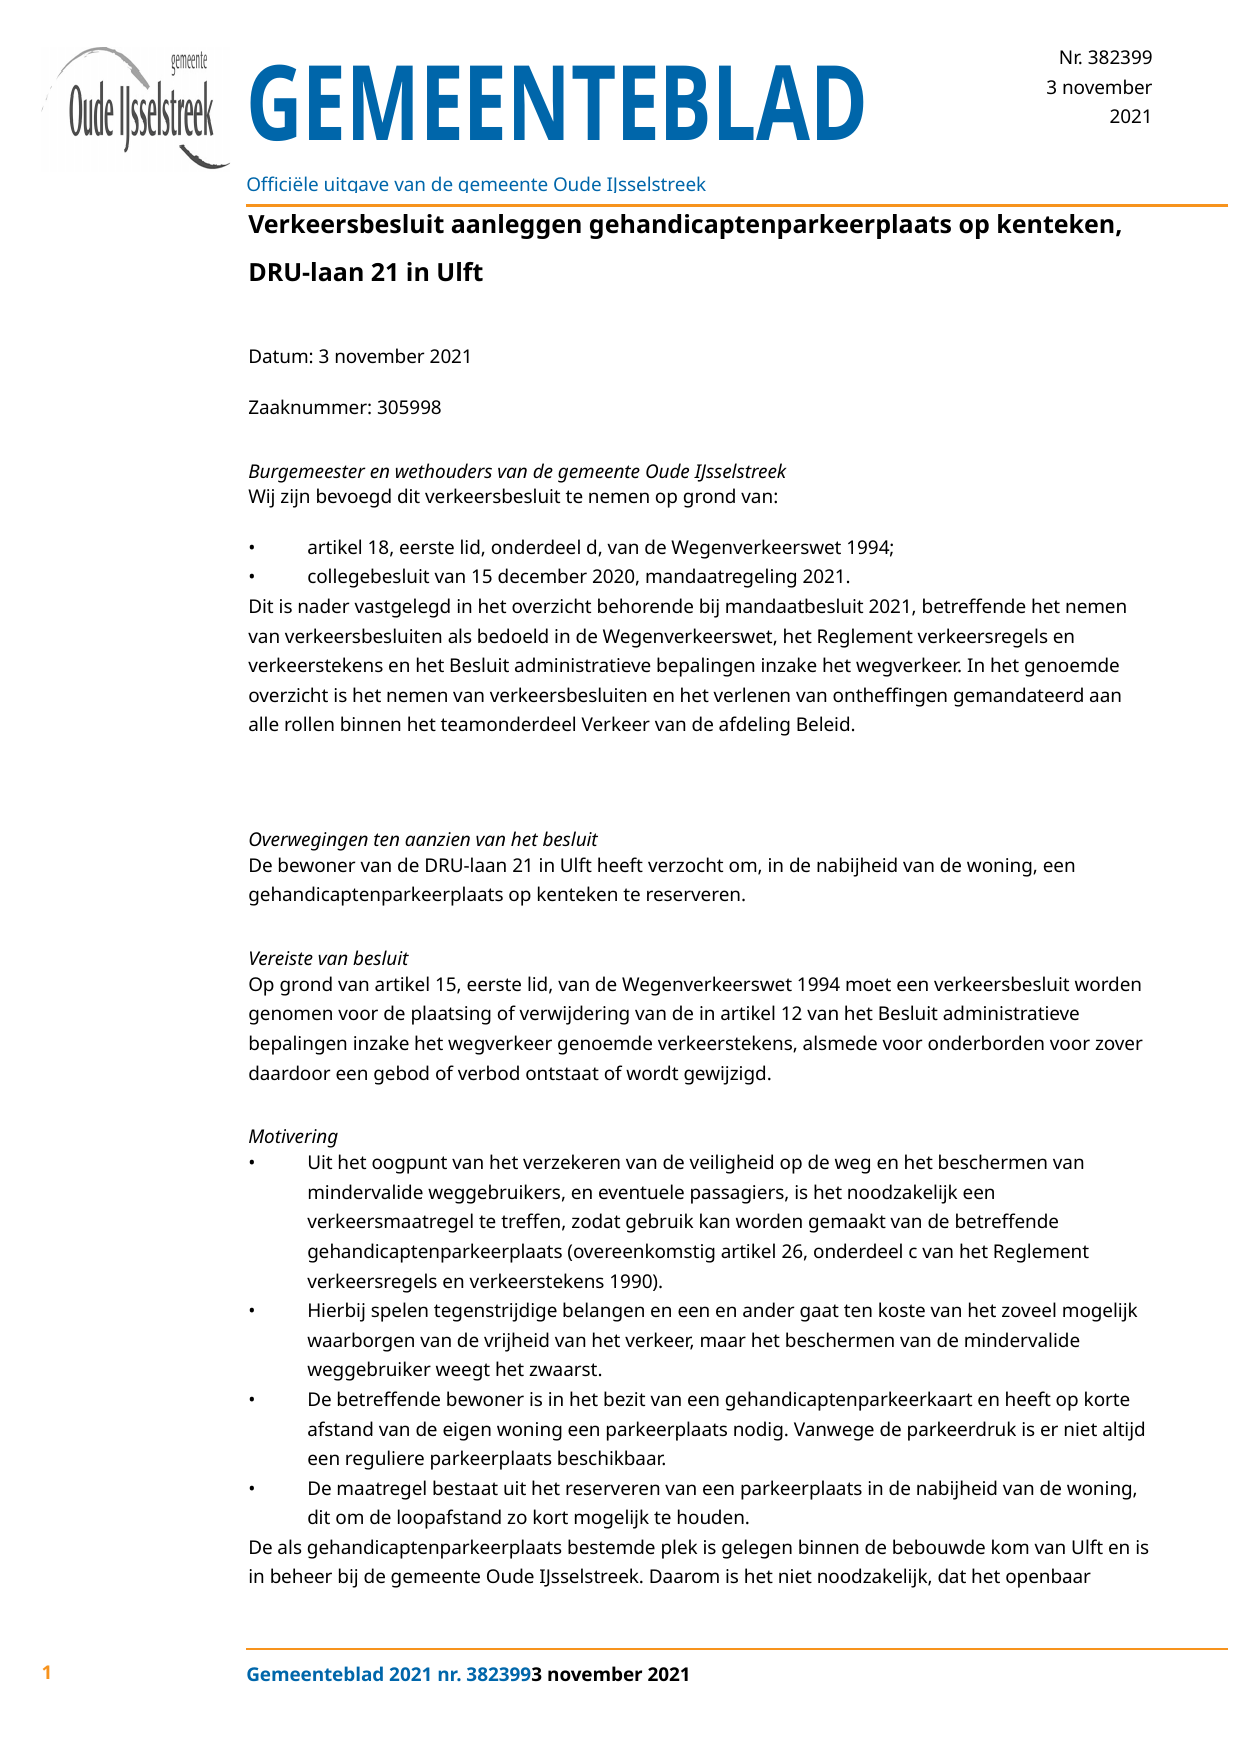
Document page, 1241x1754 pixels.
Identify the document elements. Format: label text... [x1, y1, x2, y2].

text Burgemeester en wethouders van de gemeente Oude IJsselstreek [248, 458, 1152, 484]
list De maatregel bestaat uit het reserveren van een parkeerplaats in de nabijheid van de woning, dit om de loopafstand zo kort mogelijk te houden. [248, 1475, 1152, 1530]
text De als gehandicaptenparkeerplaats bestemde plek is gelegen binnen de bebouwde kom van Ulft en is in beheer bij de gemeente Oude IJsselstreek. Daarom is het niet noodzakelijk, dat het openbaar [248, 1534, 1152, 1589]
picture [41, 47, 231, 172]
list Uit het oogpunt van het verzekeren van de veiligheid op de weg en het beschermen van mindervalide weggebruikers, en eventuele passagiers, is het noodzakelijk een verkeersmaatregel te treffen, zodat gebruik kan worden gemaakt van de betreffende gehandicaptenparkeerplaats (overeenkomstig artikel 26, onderdeel c van het Reglement verkeersregels en verkeerstekens 1990). [248, 1149, 1152, 1293]
text Datum: 3 november 2021 [248, 344, 1152, 369]
text Overwegingen ten aanzien van het besluit [248, 826, 1152, 852]
text Dit is nader vastgelegd in het overzicht behorende bij mandaatbesluit 2021, betreffende het nemen van verkeersbesluiten als bedoeld in de Wegenverkeerswet, het Reglement verkeersregels en verkeerstekens en het Besluit administratieve bepalingen inzake het wegverkeer. In het genoemde overzicht is het nemen van verkeersbesluiten en het verlenen van ontheffingen gemandateerd aan alle rollen binnen het teamonderdeel Verkeer van de afdeling Beleid. [248, 593, 1152, 737]
list artikel 18, eerste lid, onderdeel d, van de Wegenverkeerswet 1994; [248, 534, 1152, 560]
text Zaaknummer: 305998 [248, 394, 1152, 420]
text Verkeersbesluit aanleggen gehandicaptenparkeerplaats op kenteken, DRU-laan 21 in Ulft [248, 207, 1152, 288]
list De betreffende bewoner is in het bezit van een gehandicaptenparkeerkaart en heeft op korte afstand van de eigen woning een parkeerplaats nodig. Vanwege de parkeerdruk is er niet altijd een reguliere parkeerplaats beschikbaar. [248, 1386, 1152, 1471]
text De bewoner van de DRU-laan 21 in Ulft heeft verzocht om, in de nabijheid van de woning, een gehandicaptenparkeerplaats op kenteken te reserveren. [248, 852, 1152, 907]
list collegebesluit van 15 december 2020, mandaatregeling 2021. [248, 564, 1152, 589]
text Motivering [248, 1124, 1152, 1149]
list Hierbij spelen tegenstrijdige belangen en een en ander gaat ten koste van het zoveel mogelijk waarborgen van de vrijheid van het verkeer, maar het beschermen van de mindervalide weggebruiker weegt het zwaarst. [248, 1297, 1152, 1382]
text Vereiste van besluit [248, 945, 1152, 971]
text Wij zijn bevoegd dit verkeersbesluit te nemen op grond van: [248, 484, 1152, 509]
text Op grond van artikel 15, eerste lid, van de Wegenverkeerswet 1994 moet een verkeersbesluit worden genomen voor de plaatsing of verwijdering van de in artikel 12 van het Besluit administratieve bepalingen inzake het wegverkeer genoemde verkeerstekens, alsmede voor onderborden voor zover daardoor een gebod of verbod ontstaat of wordt gewijzigd. [248, 971, 1152, 1086]
